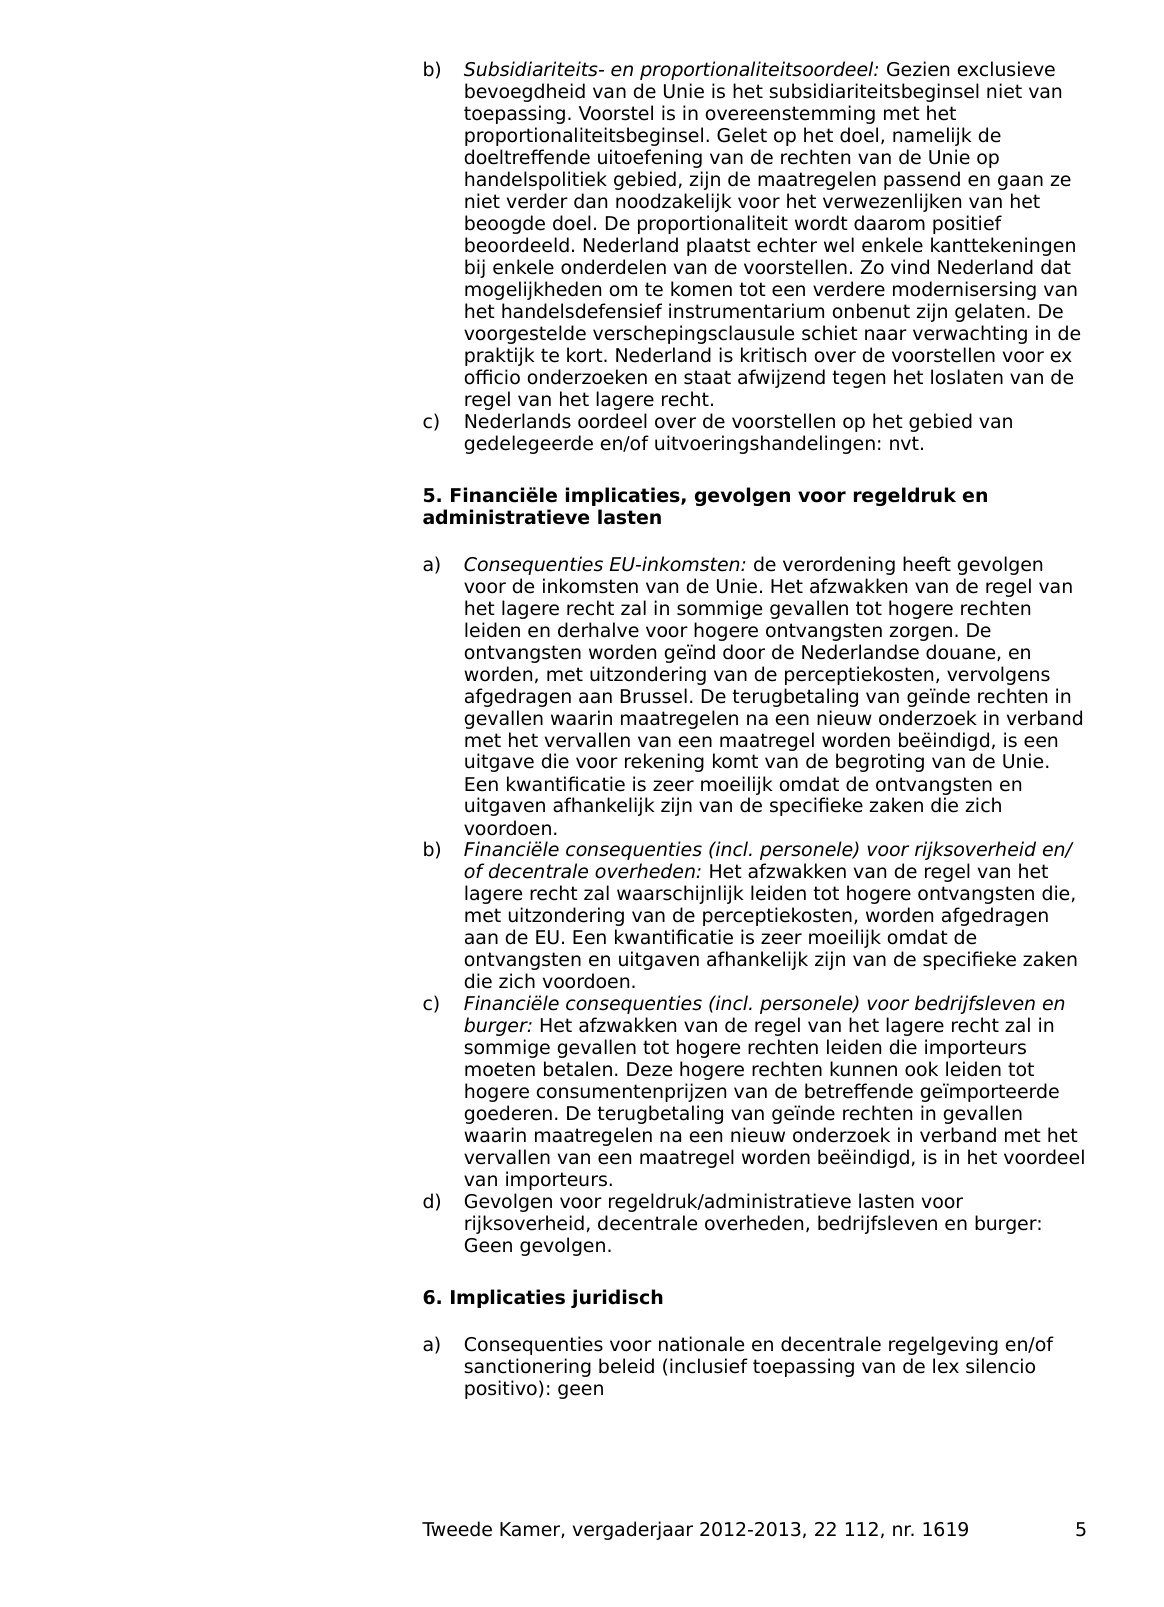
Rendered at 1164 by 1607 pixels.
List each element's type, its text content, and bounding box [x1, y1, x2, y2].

text b) Subsidiariteits- en proportionaliteitsoordeel: Gezien exclusieve bevoegdheid van de Unie is het subsidiariteitsbeginsel niet van toepassing. Voorstel is in overeenstemming met het proportionaliteitsbeginsel. Gelet op het doel, namelijk de doeltreffende uitoefening van de rechten van de Unie op handelspolitiek gebied, zijn de maatregelen passend en gaan ze niet verder dan noodzakelijk voor het verwezenlijken van het beoogde doel. De proportionaliteit wordt daarom positief beoordeeld. Nederland plaatst echter wel enkele kanttekeningen bij enkele onderdelen van de voorstellen. Zo vind Nederland dat mogelijkheden om te komen tot een verdere modernisersing van het handelsdefensief instrumentarium onbenut zijn gelaten. De voorgestelde verschepingsclausule schiet naar verwachting in de praktijk te kort. Nederland is kritisch over de voorstellen voor ex officio onderzoeken en staat afwijzend tegen het loslaten van de regel van het lagere recht. [422, 59, 1087, 411]
subtitle 6. Implicaties juridisch [422, 1287, 1087, 1309]
subtitle 5. Financiële implicaties, gevolgen voor regeldruk en administratieve lasten [422, 485, 1087, 529]
text a) Consequenties voor nationale en decentrale regelgeving en/of sanctionering beleid (inclusief toepassing van de lex silencio positivo): geen [422, 1334, 1087, 1400]
text d) Gevolgen voor regeldruk/administratieve lasten voor rijksoverheid, decentrale overheden, bedrijfsleven en burger: Geen gevolgen. [422, 1191, 1087, 1257]
text c) Financiële consequenties (incl. personele) voor bedrijfsleven en burger: Het afzwakken van de regel van het lagere recht zal in sommige gevallen tot hogere rechten leiden die importeurs moeten betalen. Deze hogere rechten kunnen ook leiden tot hogere consumentenprijzen van de betreffende geïmporteerde goederen. De terugbetaling van geïnde rechten in gevallen waarin maatregelen na een nieuw onderzoek in verband met het vervallen van een maatregel worden beëindigd, is in het voordeel van importeurs. [422, 993, 1087, 1191]
text b) Financiële consequenties (incl. personele) voor rijksoverheid en/ of decentrale overheden: Het afzwakken van de regel van het lagere recht zal waarschijnlijk leiden tot hogere ontvangsten die, met uitzondering van de perceptiekosten, worden afgedragen aan de EU. Een kwantificatie is zeer moeilijk omdat de ontvangsten en uitgaven afhankelijk zijn van de specifieke zaken die zich voordoen. [422, 839, 1087, 993]
text c) Nederlands oordeel over de voorstellen op het gebied van gedelegeerde en/of uitvoeringshandelingen: nvt. [422, 411, 1087, 455]
text a) Consequenties EU-inkomsten: de verordening heeft gevolgen voor de inkomsten van de Unie. Het afzwakken van de regel van het lagere recht zal in sommige gevallen tot hogere rechten leiden en derhalve voor hogere ontvangsten zorgen. De ontvangsten worden geïnd door de Nederlandse douane, en worden, met uitzondering van de perceptiekosten, vervolgens afgedragen aan Brussel. De terugbetaling van geïnde rechten in gevallen waarin maatregelen na een nieuw onderzoek in verband met het vervallen van een maatregel worden beëindigd, is een uitgave die voor rekening komt van de begroting van de Unie. Een kwantificatie is zeer moeilijk omdat de ontvangsten en uitgaven afhankelijk zijn van de specifieke zaken die zich voordoen. [422, 554, 1087, 839]
